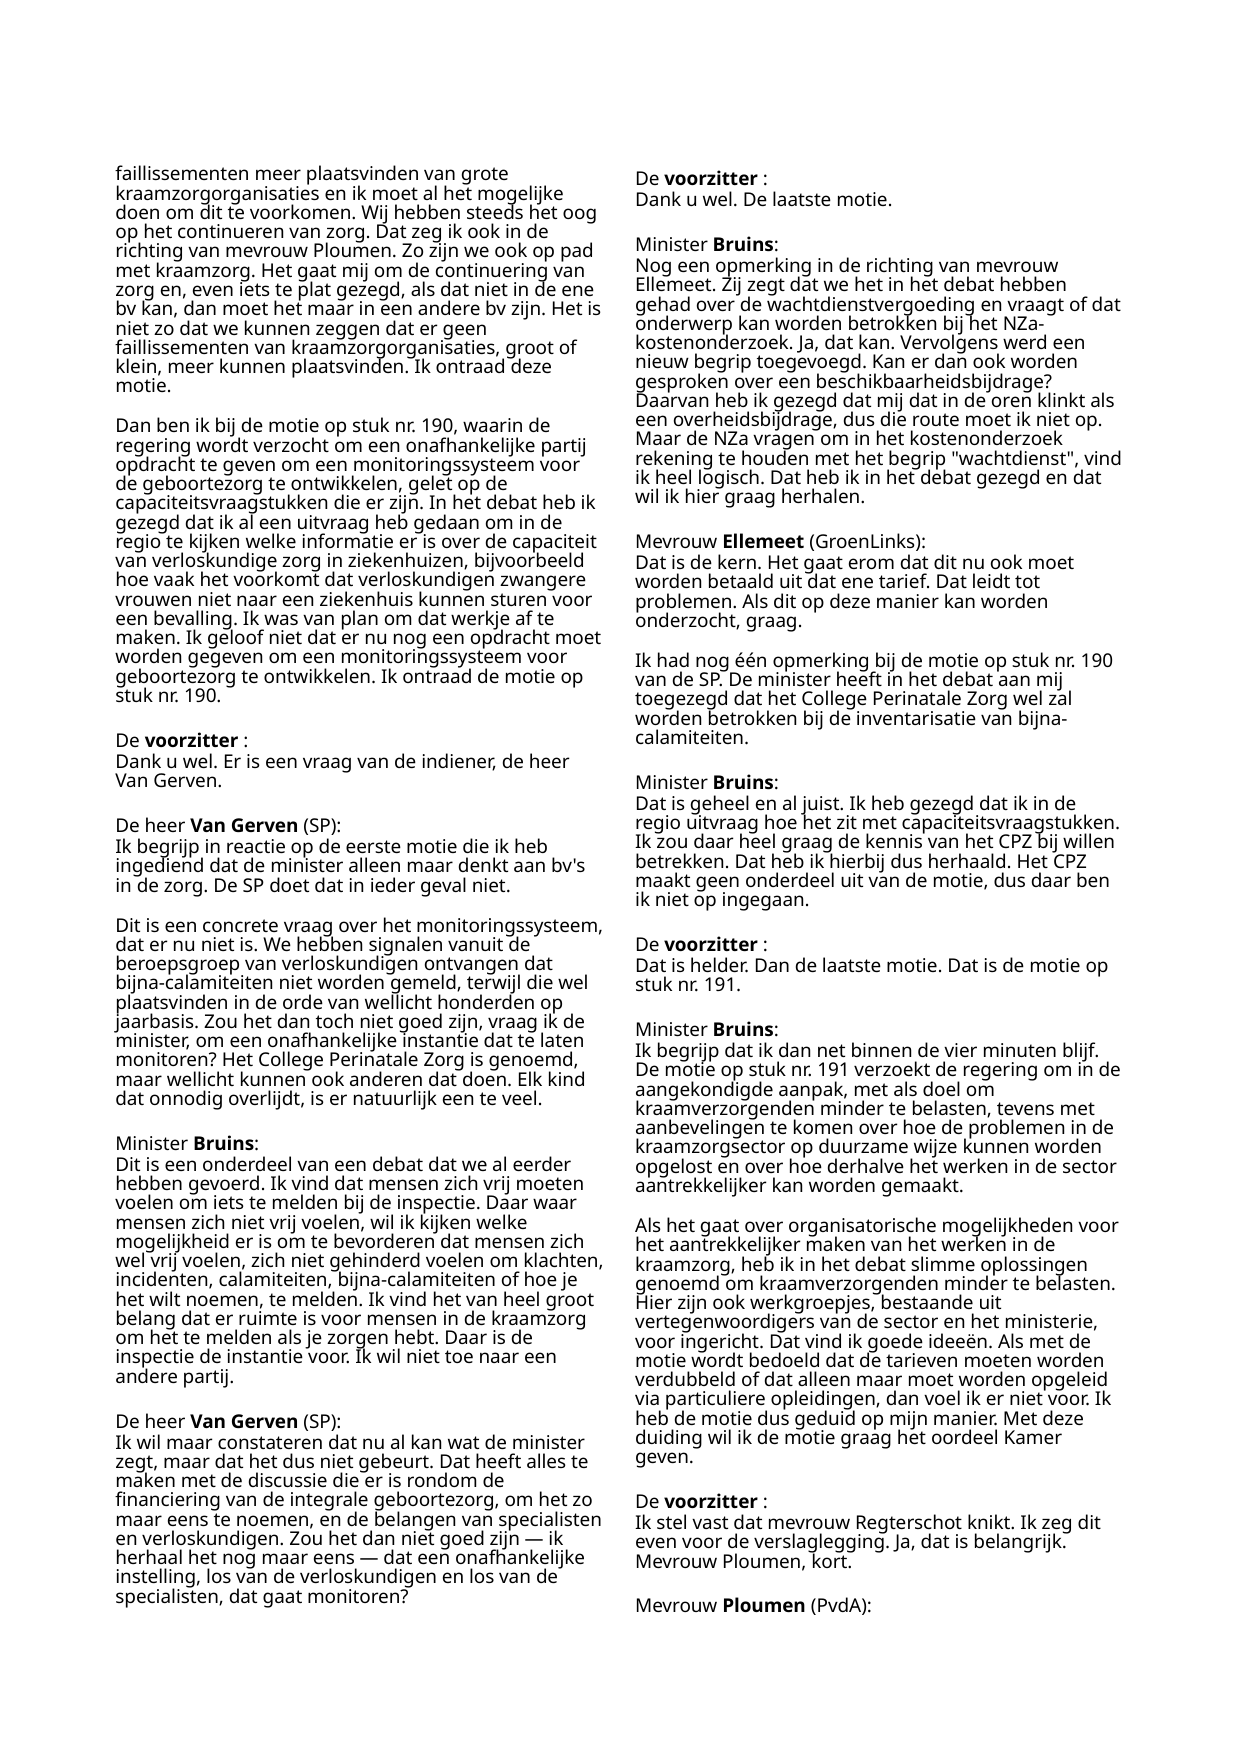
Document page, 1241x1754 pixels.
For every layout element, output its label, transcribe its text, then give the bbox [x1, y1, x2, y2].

text Dank u wel. Er is een vraag van de indiener, de heer Van Gerven. [115, 753, 605, 791]
text Mevrouw Ploumen (PvdA): [635, 1593, 1125, 1618]
text Dit is een onderdeel van een debat dat we al eerder hebben gevoerd. Ik vind dat mensen zich vrij moeten voelen om iets te melden bij de inspectie. Daar waar mensen zich niet vrij voelen, wil ik kijken welke mogelijkheid er is om te bevorderen dat mensen zich wel vrij voelen, zich niet gehinderd voelen om klachten, incidenten, calamiteiten, bijna-calamiteiten of hoe je het wilt noemen, te melden. Ik vind het van heel groot belang dat er ruimte is voor mensen in de kraamzorg om het te melden als je zorgen hebt. Daar is de inspectie de instantie voor. Ik wil niet toe naar een andere partij. [115, 1156, 605, 1387]
text Ik stel vast dat mevrouw Regterschot knikt. Ik zeg dit even voor de verslaglegging. Ja, dat is belangrijk. Mevrouw Ploumen, kort. [635, 1514, 1125, 1572]
text Dat is geheel en al juist. Ik heb gezegd dat ik in de regio uitvraag hoe het zit met capaciteitsvraagstukken. Ik zou daar heel graag de kennis van het CPZ bij willen betrekken. Dat heb ik hierbij dus herhaald. Het CPZ maakt geen onderdeel uit van de motie, dus daar ben ik niet op ingegaan. [635, 795, 1125, 910]
text Nog een opmerking in de richting van mevrouw Ellemeet. Zij zegt dat we het in het debat hebben gehad over de wachtdienstvergoeding en vraagt of dat onderwerp kan worden betrokken bij het NZa-kostenonderzoek. Ja, dat kan. Vervolgens werd een nieuw begrip toegevoegd. Kan er dan ook worden gesproken over een beschikbaarheidsbijdrage? Daarvan heb ik gezegd dat mij dat in de oren klinkt als een overheidsbijdrage, dus die route moet ik niet op. Maar de NZa vragen om in het kostenonderzoek rekening te houden met het begrip "wachtdienst", vind ik heel logisch. Dat heb ik in het debat gezegd en dat wil ik hier graag herhalen. [635, 257, 1125, 507]
text Minister Bruins: [635, 1016, 1125, 1042]
text Dat is de kern. Het gaat erom dat dit nu ook moet worden betaald uit dat ene tarief. Dat leidt tot problemen. Als dit op deze manier kan worden onderzocht, graag. [635, 554, 1125, 631]
text Dat is helder. Dan de laatste motie. Dat is de motie op stuk nr. 191. [635, 957, 1125, 996]
text Ik had nog één opmerking bij de motie op stuk nr. 190 van de SP. De minister heeft in het debat aan mij toegezegd dat het College Perinatale Zorg wel zal worden betrokken bij de inventarisatie van bijna-calamiteiten. [635, 652, 1125, 748]
text Ik wil maar constateren dat nu al kan wat de minister zegt, maar dat het dus niet gebeurt. Dat heeft alles te maken met de discussie die er is rondom de financiering van de integrale geboortezorg, om het zo maar eens te noemen, en de belangen van specialisten en verloskundigen. Zou het dan niet goed zijn — ik herhaal het nog maar eens — dat een onafhankelijke instelling, los van de verloskundigen en los van de specialisten, dat gaat monitoren? [115, 1434, 605, 1607]
text Dan ben ik bij de motie op stuk nr. 190, waarin de regering wordt verzocht om een onafhankelijke partij opdracht te geven om een monitoringssysteem voor de geboortezorg te ontwikkelen, gelet op de capaciteitsvraagstukken die er zijn. In het debat heb ik gezegd dat ik al een uitvraag heb gedaan om in de regio te kijken welke informatie er is over de capaciteit van verloskundige zorg in ziekenhuizen, bijvoorbeeld hoe vaak het voorkomt dat verloskundigen zwangere vrouwen niet naar een ziekenhuis kunnen sturen voor een bevalling. Ik was van plan om dat werkje af te maken. Ik geloof niet dat er nu nog een opdracht moet worden gegeven om een monitoringssysteem voor geboortezorg te ontwikkelen. Ik ontraad de motie op stuk nr. 190. [115, 417, 605, 706]
text Minister Bruins: [635, 769, 1125, 795]
text De heer Van Gerven (SP): [115, 1408, 605, 1434]
text De voorzitter : [635, 165, 1125, 191]
text Ik begrijp dat ik dan net binnen de vier minuten blijf. De motie op stuk nr. 191 verzoekt de regering om in de aangekondigde aanpak, met als doel om kraamverzorgenden minder te belasten, tevens met aanbevelingen te komen over hoe de problemen in de kraamzorgsector op duurzame wijze kunnen worden opgelost en over hoe derhalve het werken in de sector aantrekkelijker kan worden gemaakt. [635, 1042, 1125, 1196]
text De voorzitter : [115, 727, 605, 753]
text Minister Bruins: [635, 231, 1125, 257]
text Ik begrijp in reactie op de eerste motie die ik heb ingediend dat de minister alleen maar denkt aan bv's in de zorg. De SP doet dat in ieder geval niet. [115, 838, 605, 896]
text Minister Bruins: [115, 1130, 605, 1156]
text De voorzitter : [635, 931, 1125, 957]
text Dank u wel. De laatste motie. [635, 191, 1125, 210]
text De voorzitter : [635, 1488, 1125, 1514]
text Mevrouw Ellemeet (GroenLinks): [635, 528, 1125, 554]
text faillissementen meer plaatsvinden van grote kraamzorgorganisaties en ik moet al het mogelijke doen om dit te voorkomen. Wij hebben steeds het oog op het continueren van zorg. Dat zeg ik ook in de richting van mevrouw Ploumen. Zo zijn we ook op pad met kraamzorg. Het gaat mij om de continuering van zorg en, even iets te plat gezegd, als dat niet in de ene bv kan, dan moet het maar in een andere bv zijn. Het is niet zo dat we kunnen zeggen dat er geen faillissementen van kraamzorgorganisaties, groot of klein, meer kunnen plaatsvinden. Ik ontraad deze motie. [115, 165, 605, 397]
text Als het gaat over organisatorische mogelijkheden voor het aantrekkelijker maken van het werken in de kraamzorg, heb ik in het debat slimme oplossingen genoemd om kraamverzorgenden minder te belasten. Hier zijn ook werkgroepjes, bestaande uit vertegenwoordigers van de sector en het ministerie, voor ingericht. Dat vind ik goede ideeën. Als met de motie wordt bedoeld dat de tarieven moeten worden verdubbeld of dat alleen maar moet worden opgeleid via particuliere opleidingen, dan voel ik er niet voor. Ik heb de motie dus geduid op mijn manier. Met deze duiding wil ik de motie graag het oordeel Kamer geven. [635, 1217, 1125, 1467]
text Dit is een concrete vraag over het monitoringssysteem, dat er nu niet is. We hebben signalen vanuit de beroepsgroep van verloskundigen ontvangen dat bijna-calamiteiten niet worden gemeld, terwijl die wel plaatsvinden in de orde van wellicht honderden op jaarbasis. Zou het dan toch niet goed zijn, vraag ik de minister, om een onafhankelijke instantie dat te laten monitoren? Het College Perinatale Zorg is genoemd, maar wellicht kunnen ook anderen dat doen. Elk kind dat onnodig overlijdt, is er natuurlijk een te veel. [115, 917, 605, 1109]
text De heer Van Gerven (SP): [115, 812, 605, 838]
